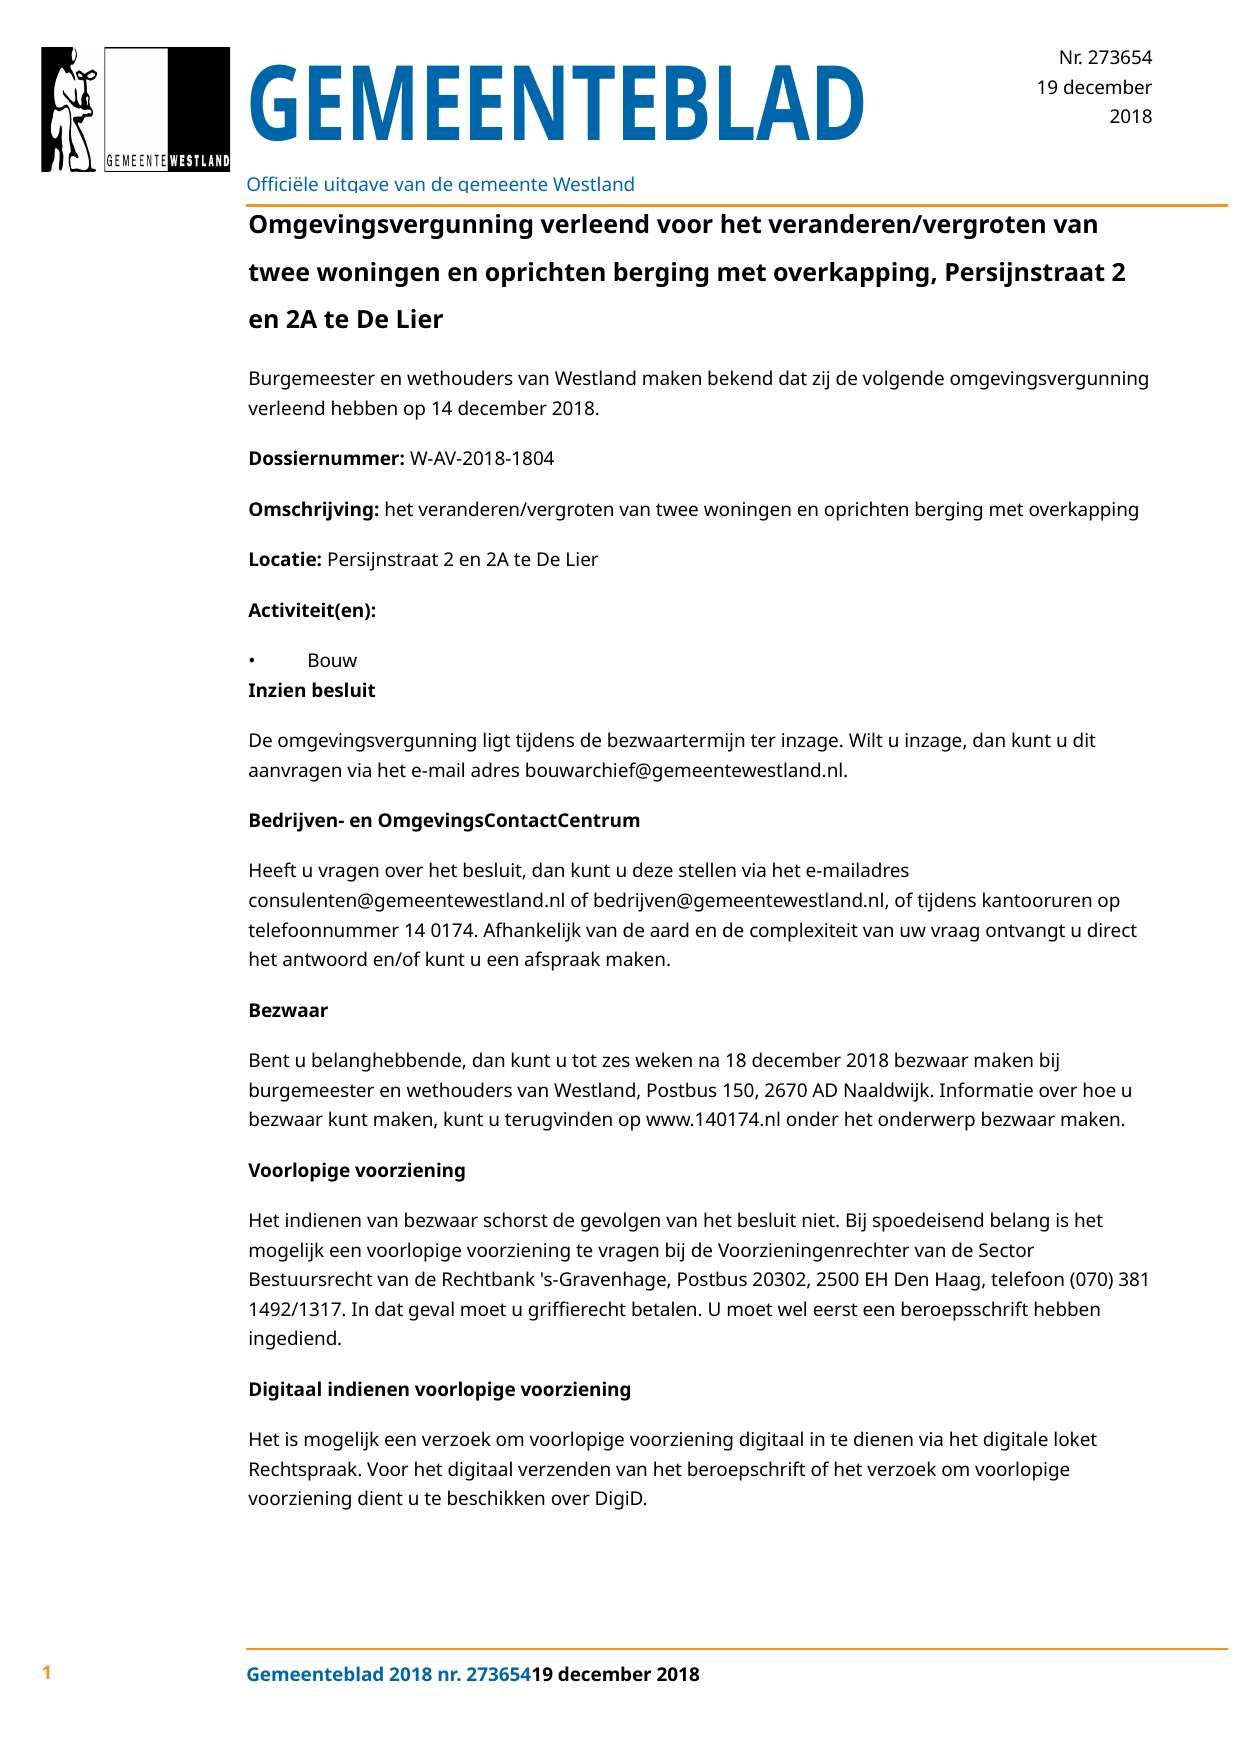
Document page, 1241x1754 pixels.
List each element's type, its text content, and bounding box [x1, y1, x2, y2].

text Bedrijven- en OmgevingsContactCentrum [248, 807, 1152, 833]
text Heeft u vragen over het besluit, dan kunt u deze stellen via het e-mailadres consulenten@gemeentewestland.nl of bedrijven@gemeentewestland.nl, of tijdens kantooruren op telefoonnummer 14 0174. Afhankelijk van de aard en de complexiteit van uw vraag ontvangt u direct het antwoord en/of kunt u een afspraak maken. [248, 858, 1152, 972]
text Inzien besluit [248, 677, 1152, 702]
text Het is mogelijk een verzoek om voorlopige voorziening digitaal in te dienen via het digitale loket Rechtspraak. Voor het digitaal verzenden van het beroepschrift of het verzoek om voorlopige voorziening dient u te beschikken over DigiD. [248, 1426, 1152, 1511]
text Voorlopige voorziening [248, 1157, 1152, 1182]
list Bouw [248, 647, 1152, 673]
text Bent u belanghebbende, dan kunt u tot zes weken na 18 december 2018 bezwaar maken bij burgemeester en wethouders van Westland, Postbus 150, 2670 AD Naaldwijk. Informatie over hoe u bezwaar kunt maken, kunt u terugvinden op www.140174.nl onder het onderwerp bezwaar maken. [248, 1047, 1152, 1132]
text De omgevingsvergunning ligt tijdens de bezwaartermijn ter inzage. Wilt u inzage, dan kunt u dit aanvragen via het e-mail adres bouwarchief@gemeentewestland.nl. [248, 727, 1152, 782]
text Locatie: Persijnstraat 2 en 2A te De Lier [248, 546, 1152, 572]
text Activiteit(en): [248, 597, 1152, 622]
picture [41, 47, 231, 172]
text Het indienen van bezwaar schorst de gevolgen van het besluit niet. Bij spoedeisend belang is het mogelijk een voorlopige voorziening te vragen bij de Voorzieningenrechter van de Sector Bestuursrecht van de Rechtbank 's-Gravenhage, Postbus 20302, 2500 EH Den Haag, telefoon (070) 381 1492/1317. In dat geval moet u griffierecht betalen. U moet wel eerst een beroepsschrift hebben ingediend. [248, 1207, 1152, 1351]
text Digitaal indienen voorlopige voorziening [248, 1376, 1152, 1402]
text Bezwaar [248, 997, 1152, 1022]
text Omschrijving: het veranderen/vergroten van twee woningen en oprichten berging met overkapping [248, 496, 1152, 522]
text Omgevingsvergunning verleend voor het veranderen/vergroten van twee woningen en oprichten berging met overkapping, Persijnstraat 2 en 2A te De Lier [248, 207, 1152, 336]
text Dossiernummer: W-AV-2018-1804 [248, 446, 1152, 471]
text Burgemeester en wethouders van Westland maken bekend dat zij de volgende omgevingsvergunning verleend hebben op 14 december 2018. [248, 366, 1152, 421]
